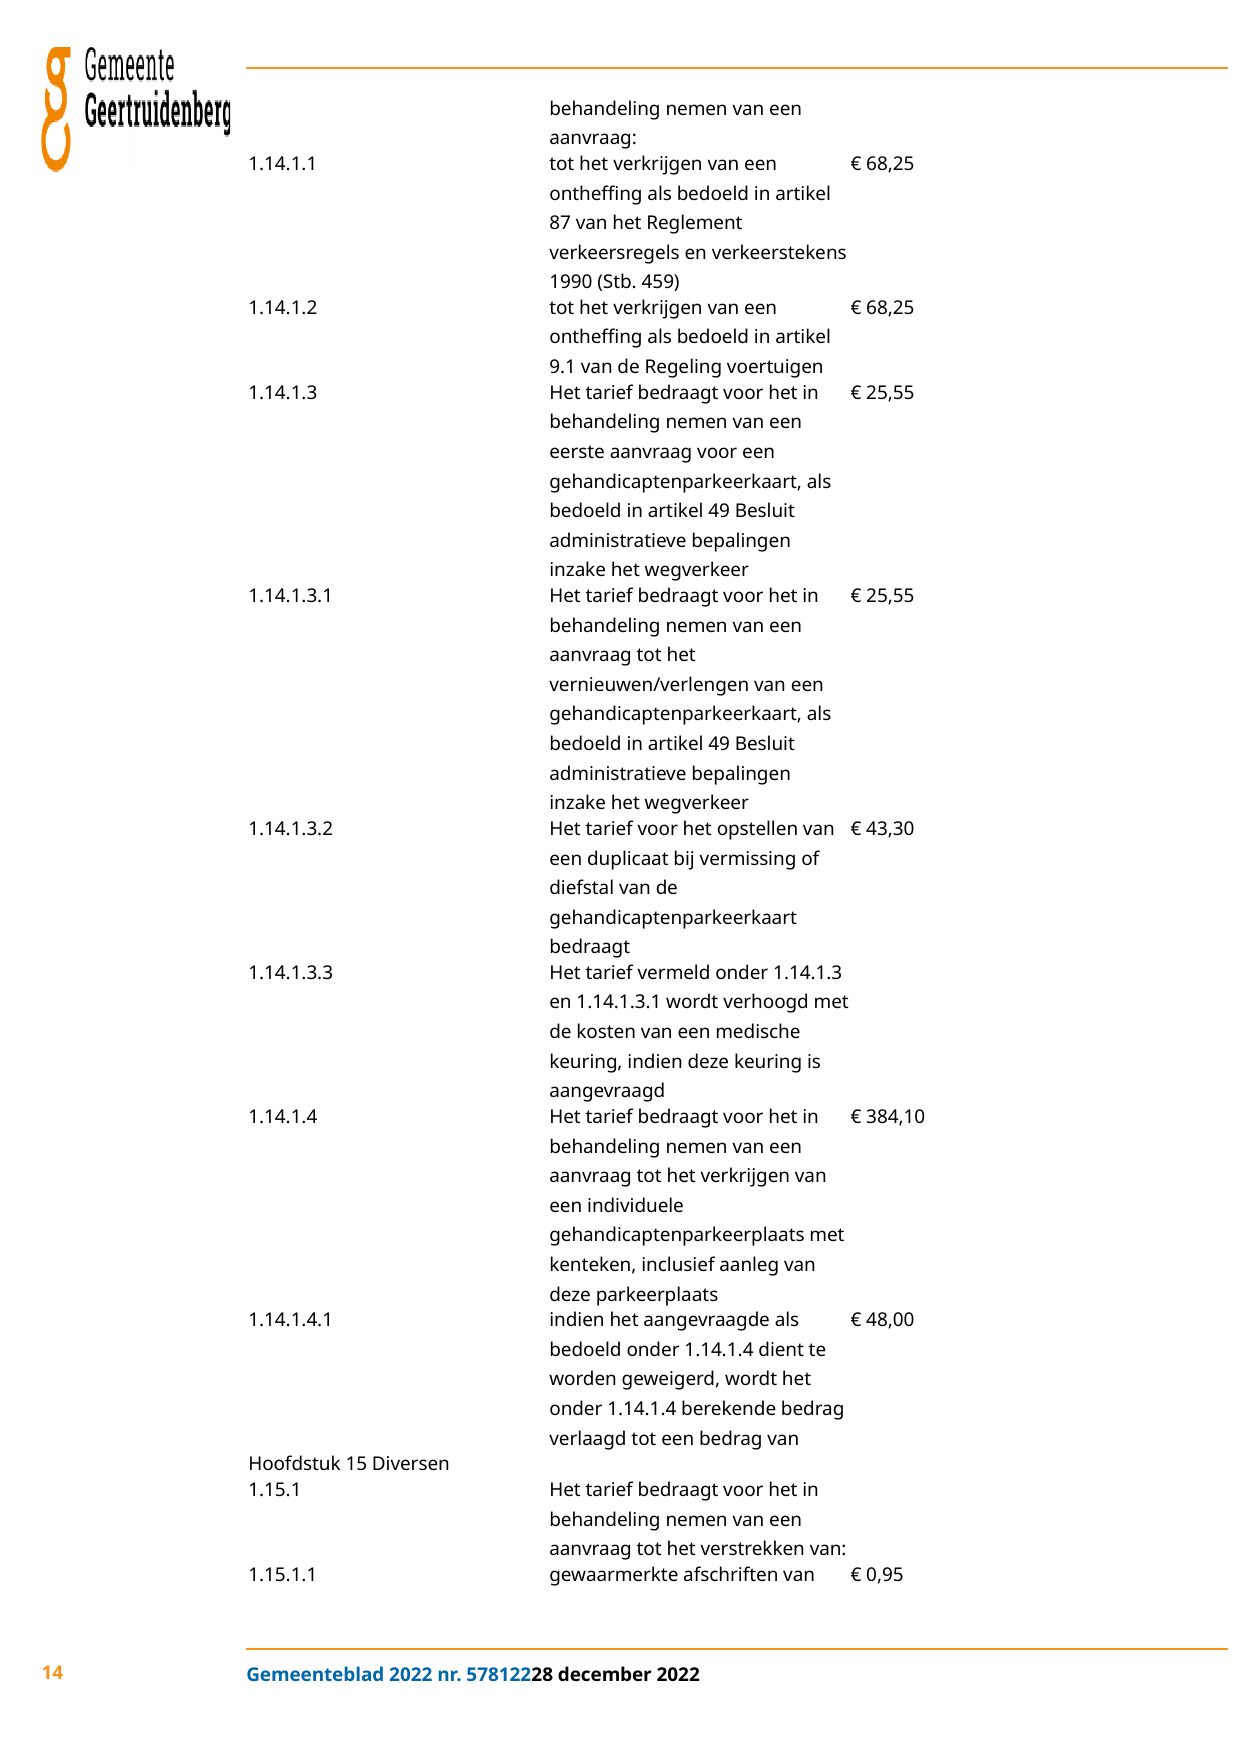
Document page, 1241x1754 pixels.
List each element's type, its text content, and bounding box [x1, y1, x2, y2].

table_cell € 68,25 [850, 150, 1152, 294]
table_cell Het tarief bedraagt voor het in behandeling nemen van een eerste aanvraag voor een gehandicaptenparkeerkaart, als bedoeld in artikel 49 Besluit administratieve bepalingen inzake het wegverkeer [549, 379, 850, 582]
table_cell indien het aangevraagde als bedoeld onder 1.14.1.4 dient te worden geweigerd, wordt het onder 1.14.1.4 berekende bedrag verlaagd tot een bedrag van [549, 1306, 850, 1451]
table_cell [850, 1476, 1152, 1561]
table_cell € 48,00 [850, 1306, 1152, 1451]
table_cell [850, 959, 1152, 1103]
table_cell tot het verkrijgen van een ontheffing als bedoeld in artikel 87 van het Reglement verkeersregels en verkeerstekens 1990 (Stb. 459) [549, 150, 850, 294]
table_cell tot het verkrijgen van een ontheffing als bedoeld in artikel 9.1 van de Regeling voertuigen [549, 294, 850, 379]
table_cell [850, 95, 1152, 150]
table_cell € 0,95 [850, 1561, 1152, 1587]
table_cell € 43,30 [850, 815, 1152, 959]
table_cell € 25,55 [850, 379, 1152, 582]
table_cell 1.15.1.1 [248, 1561, 549, 1587]
picture [41, 47, 231, 172]
table_cell 1.14.1.2 [248, 294, 549, 379]
table_cell 1.14.1.3.2 [248, 815, 549, 959]
table_cell Het tarief vermeld onder 1.14.1.3 en 1.14.1.3.1 wordt verhoogd met de kosten van een medische keuring, indien deze keuring is aangevraagd [549, 959, 850, 1103]
table_cell Het tarief bedraagt voor het in behandeling nemen van een aanvraag tot het vernieuwen/verlengen van een gehandicaptenparkeerkaart, als bedoeld in artikel 49 Besluit administratieve bepalingen inzake het wegverkeer [549, 582, 850, 815]
table_cell 1.14.1.3.3 [248, 959, 549, 1103]
table_cell [248, 95, 549, 150]
table_cell 1.14.1.1 [248, 150, 549, 294]
table_cell Het tarief bedraagt voor het in behandeling nemen van een aanvraag tot het verkrijgen van een individuele gehandicaptenparkeerplaats met kenteken, inclusief aanleg van deze parkeerplaats [549, 1103, 850, 1306]
table_cell 1.14.1.4 [248, 1103, 549, 1306]
table_cell 1.15.1 [248, 1476, 549, 1561]
table_cell Het tarief voor het opstellen van een duplicaat bij vermissing of diefstal van de gehandicaptenparkeerkaart bedraagt [549, 815, 850, 959]
table_cell € 384,10 [850, 1103, 1152, 1306]
table_cell Het tarief bedraagt voor het in behandeling nemen van een aanvraag tot het verstrekken van: [549, 1476, 850, 1561]
table_cell 1.14.1.4.1 [248, 1306, 549, 1451]
table_cell 1.14.1.3 [248, 379, 549, 582]
table_cell 1.14.1.3.1 [248, 582, 549, 815]
table_cell Hoofdstuk 15 Diversen [248, 1451, 1152, 1476]
table_cell € 68,25 [850, 294, 1152, 379]
table_cell behandeling nemen van een aanvraag: [549, 95, 850, 150]
table_cell gewaarmerkte afschriften van [549, 1561, 850, 1587]
table_cell € 25,55 [850, 582, 1152, 815]
